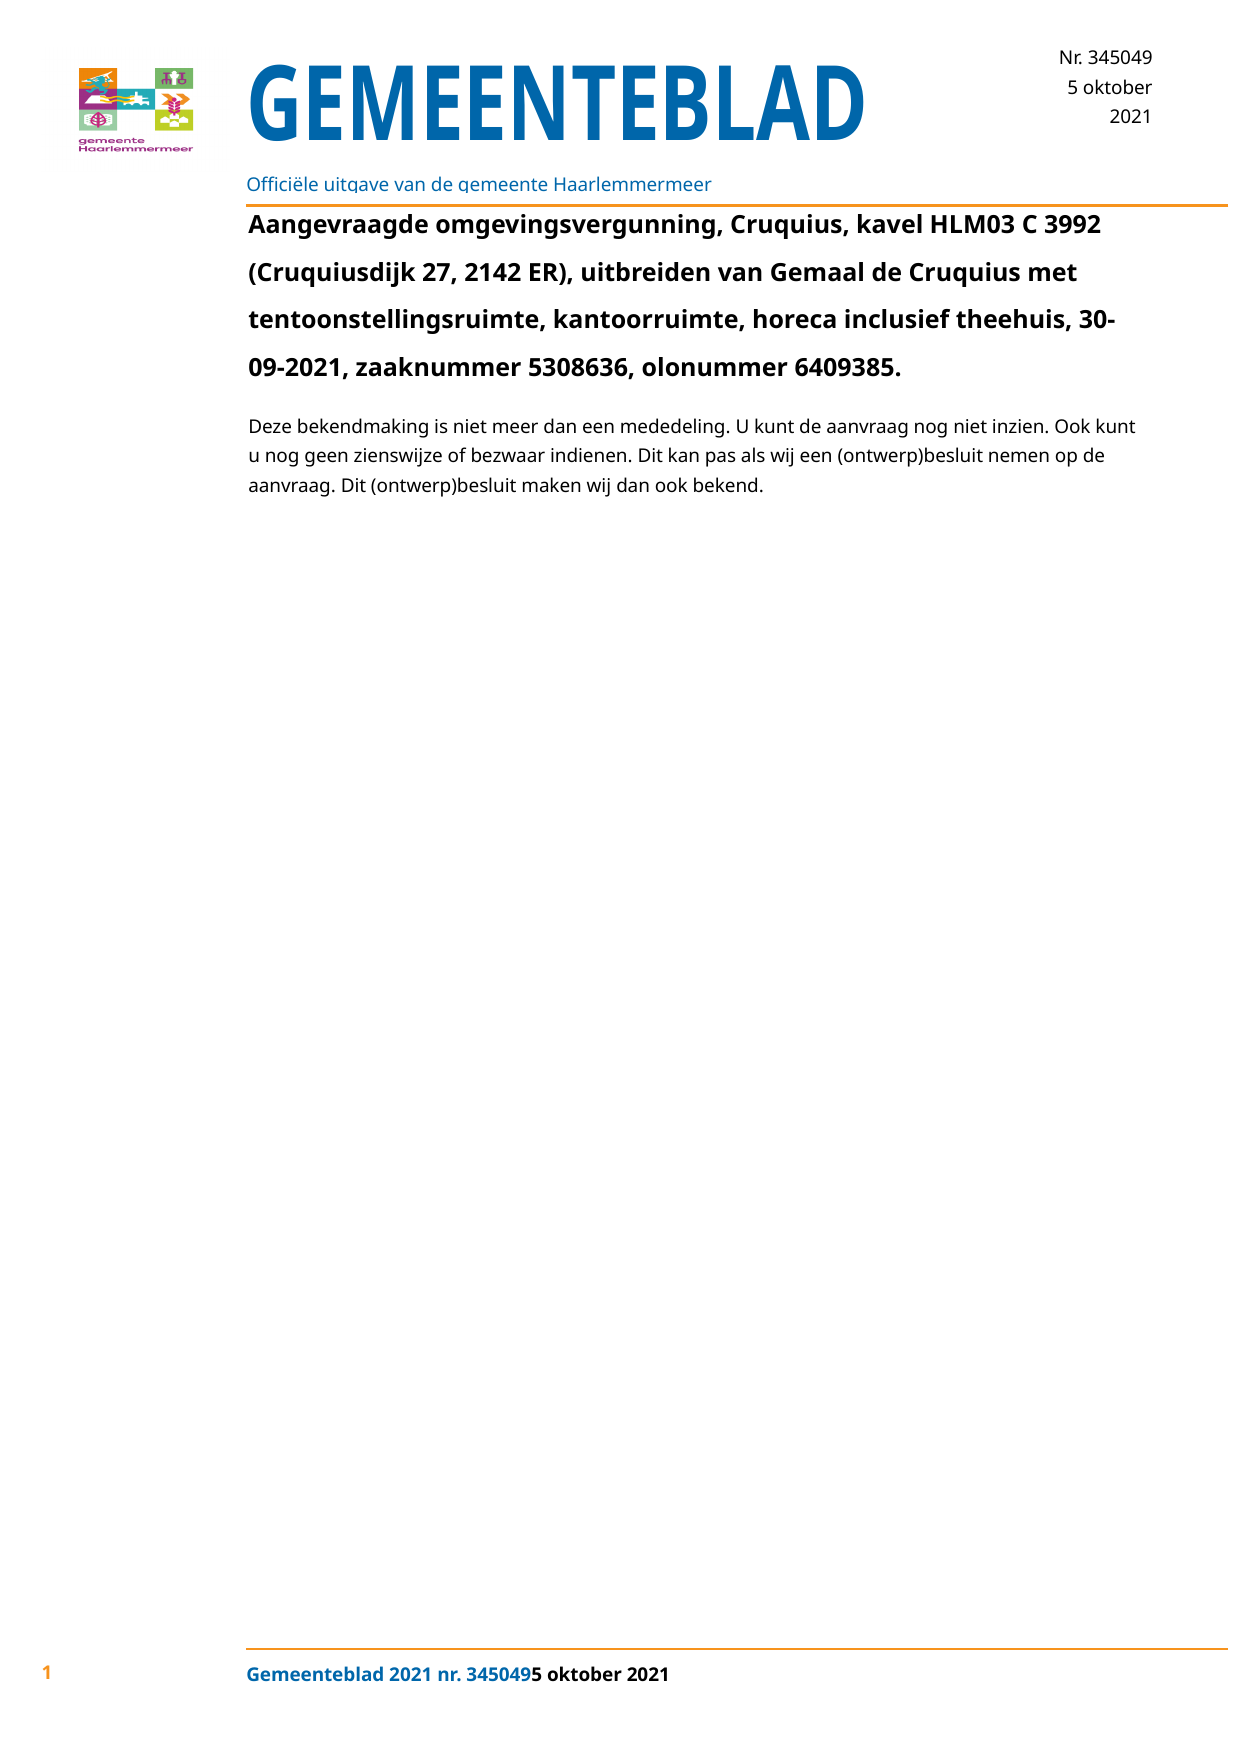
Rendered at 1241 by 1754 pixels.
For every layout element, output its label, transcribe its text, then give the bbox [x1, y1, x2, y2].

text Deze bekendmaking is niet meer dan een mededeling. U kunt de aanvraag nog niet inzien. Ook kunt u nog geen zienswijze of bezwaar indienen. Dit kan pas als wij een (ontwerp)besluit nemen op de aanvraag. Dit (ontwerp)besluit maken wij dan ook bekend. [248, 413, 1152, 498]
picture [41, 47, 231, 172]
text Aangevraagde omgevingsvergunning, Cruquius, kavel HLM03 C 3992 (Cruquiusdijk 27, 2142 ER), uitbreiden van Gemaal de Cruquius met tentoonstellingsruimte, kantoorruimte, horeca inclusief theehuis, 30-09-2021, zaaknummer 5308636, olonummer 6409385. [248, 207, 1152, 384]
